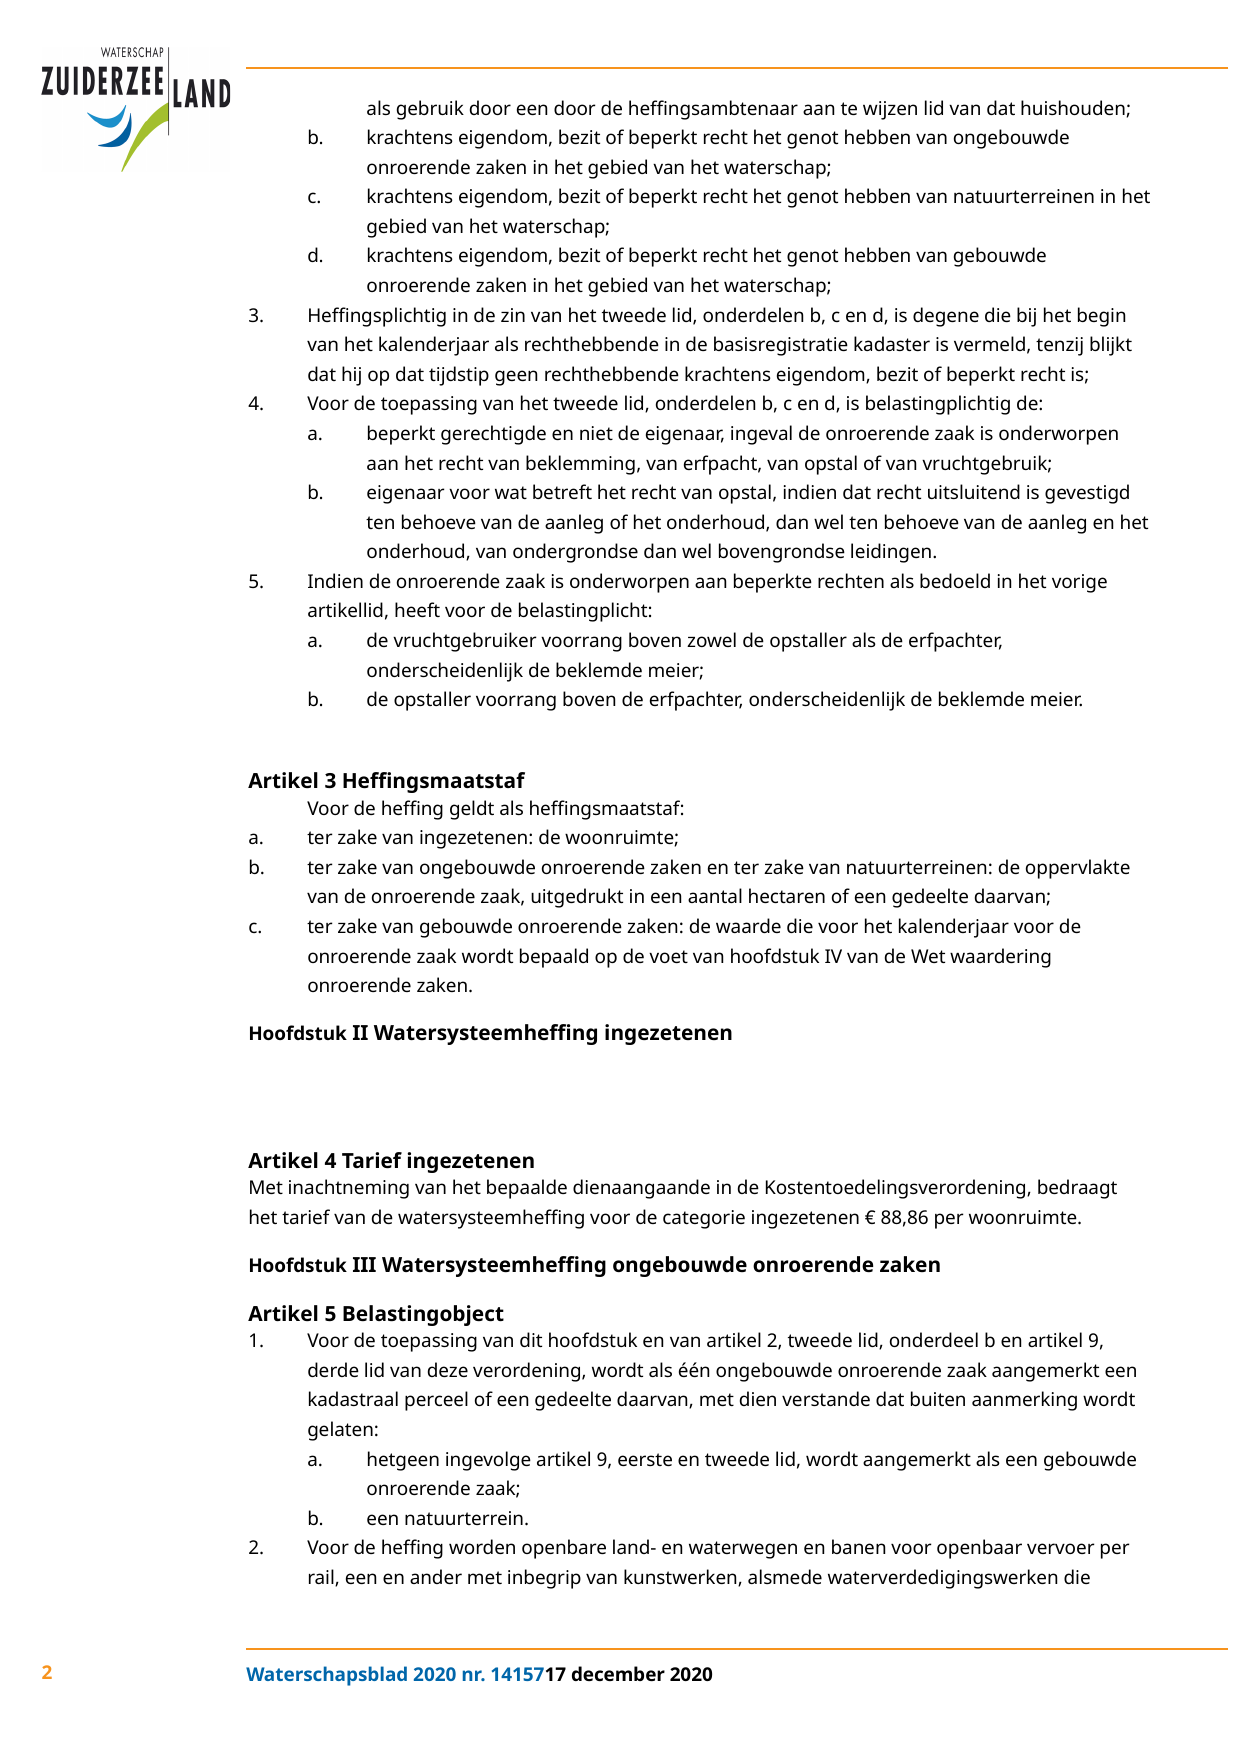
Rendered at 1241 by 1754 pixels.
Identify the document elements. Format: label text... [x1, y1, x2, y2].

list beperkt gerechtigde en niet de eigenaar, ingeval de onroerende zaak is onderworpen aan het recht van beklemming, van erfpacht, van opstal of van vruchtgebruik; [307, 420, 1152, 476]
list een natuurterrein. [307, 1505, 1152, 1531]
list krachtens eigendom, bezit of beperkt recht het genot hebben van ongebouwde onroerende zaken in het gebied van het waterschap; [307, 124, 1152, 180]
picture [41, 47, 231, 172]
text Artikel 3 Heffingsmaatstaf [248, 766, 1152, 795]
list Voor de toepassing van het tweede lid, onderdelen b, c en d, is belastingplichtig de: [248, 391, 1152, 416]
list Voor de toepassing van dit hoofdstuk en van artikel 2, tweede lid, onderdeel b en artikel 9, derde lid van deze verordening, wordt als één ongebouwde onroerende zaak aangemerkt een kadastraal perceel of een gedeelte daarvan, met dien verstande dat buiten aanmerking wordt gelaten: [248, 1327, 1152, 1442]
list krachtens eigendom, bezit of beperkt recht het genot hebben van natuurterreinen in het gebied van het waterschap; [307, 183, 1152, 239]
list Heffingsplichtig in de zin van het tweede lid, onderdelen b, c en d, is degene die bij het begin van het kalenderjaar als rechthebbende in de basisregistratie kadaster is vermeld, tenzij blijkt dat hij op dat tijdstip geen rechthebbende krachtens eigendom, bezit of beperkt recht is; [248, 302, 1152, 387]
text Artikel 4 Tarief ingezetenen [248, 1146, 1152, 1174]
list de opstaller voorrang boven de erfpachter, onderscheidenlijk de beklemde meier. [307, 686, 1152, 712]
text Hoofdstuk III Watersysteemheffing ongebouwde onroerende zaken [248, 1250, 1152, 1278]
list ter zake van ingezetenen: de woonruimte; [248, 824, 1152, 850]
list Voor de heffing geldt als heffingsmaatstaf: [248, 795, 1152, 821]
list Voor de heffing worden openbare land- en waterwegen en banen voor openbaar vervoer per rail, een en ander met inbegrip van kunstwerken, alsmede waterverdedigingswerken die [248, 1534, 1152, 1590]
list ter zake van ongebouwde onroerende zaken en ter zake van natuurterreinen: de oppervlakte van de onroerende zaak, uitgedrukt in een aantal hectaren of een gedeelte daarvan; [248, 854, 1152, 909]
list ter zake van gebouwde onroerende zaken: de waarde die voor het kalenderjaar voor de onroerende zaak wordt bepaald op de voet van hoofdstuk IV van de Wet waardering onroerende zaken. [248, 913, 1152, 998]
list als gebruik door een door de heffingsambtenaar aan te wijzen lid van dat huishouden; [307, 95, 1152, 121]
list krachtens eigendom, bezit of beperkt recht het genot hebben van gebouwde onroerende zaken in het gebied van het waterschap; [307, 243, 1152, 298]
list de vruchtgebruiker voorrang boven zowel de opstaller als de erfpachter, onderscheidenlijk de beklemde meier; [307, 627, 1152, 683]
list Indien de onroerende zaak is onderworpen aan beperkte rechten als bedoeld in het vorige artikellid, heeft voor de belastingplicht: [248, 568, 1152, 623]
list hetgeen ingevolge artikel 9, eerste en tweede lid, wordt aangemerkt als een gebouwde onroerende zaak; [307, 1446, 1152, 1501]
text Artikel 5 Belastingobject [248, 1299, 1152, 1327]
list eigenaar voor wat betreft het recht van opstal, indien dat recht uitsluitend is gevestigd ten behoeve van de aanleg of het onderhoud, dan wel ten behoeve van de aanleg en het onderhoud, van ondergrondse dan wel bovengrondse leidingen. [307, 479, 1152, 564]
text Hoofdstuk II Watersysteemheffing ingezetenen [248, 1018, 1152, 1046]
text Met inachtneming van het bepaalde dienaangaande in de Kostentoedelingsverordening, bedraagt het tarief van de watersysteemheffing voor de categorie ingezetenen € 88,86 per woonruimte. [248, 1174, 1152, 1230]
